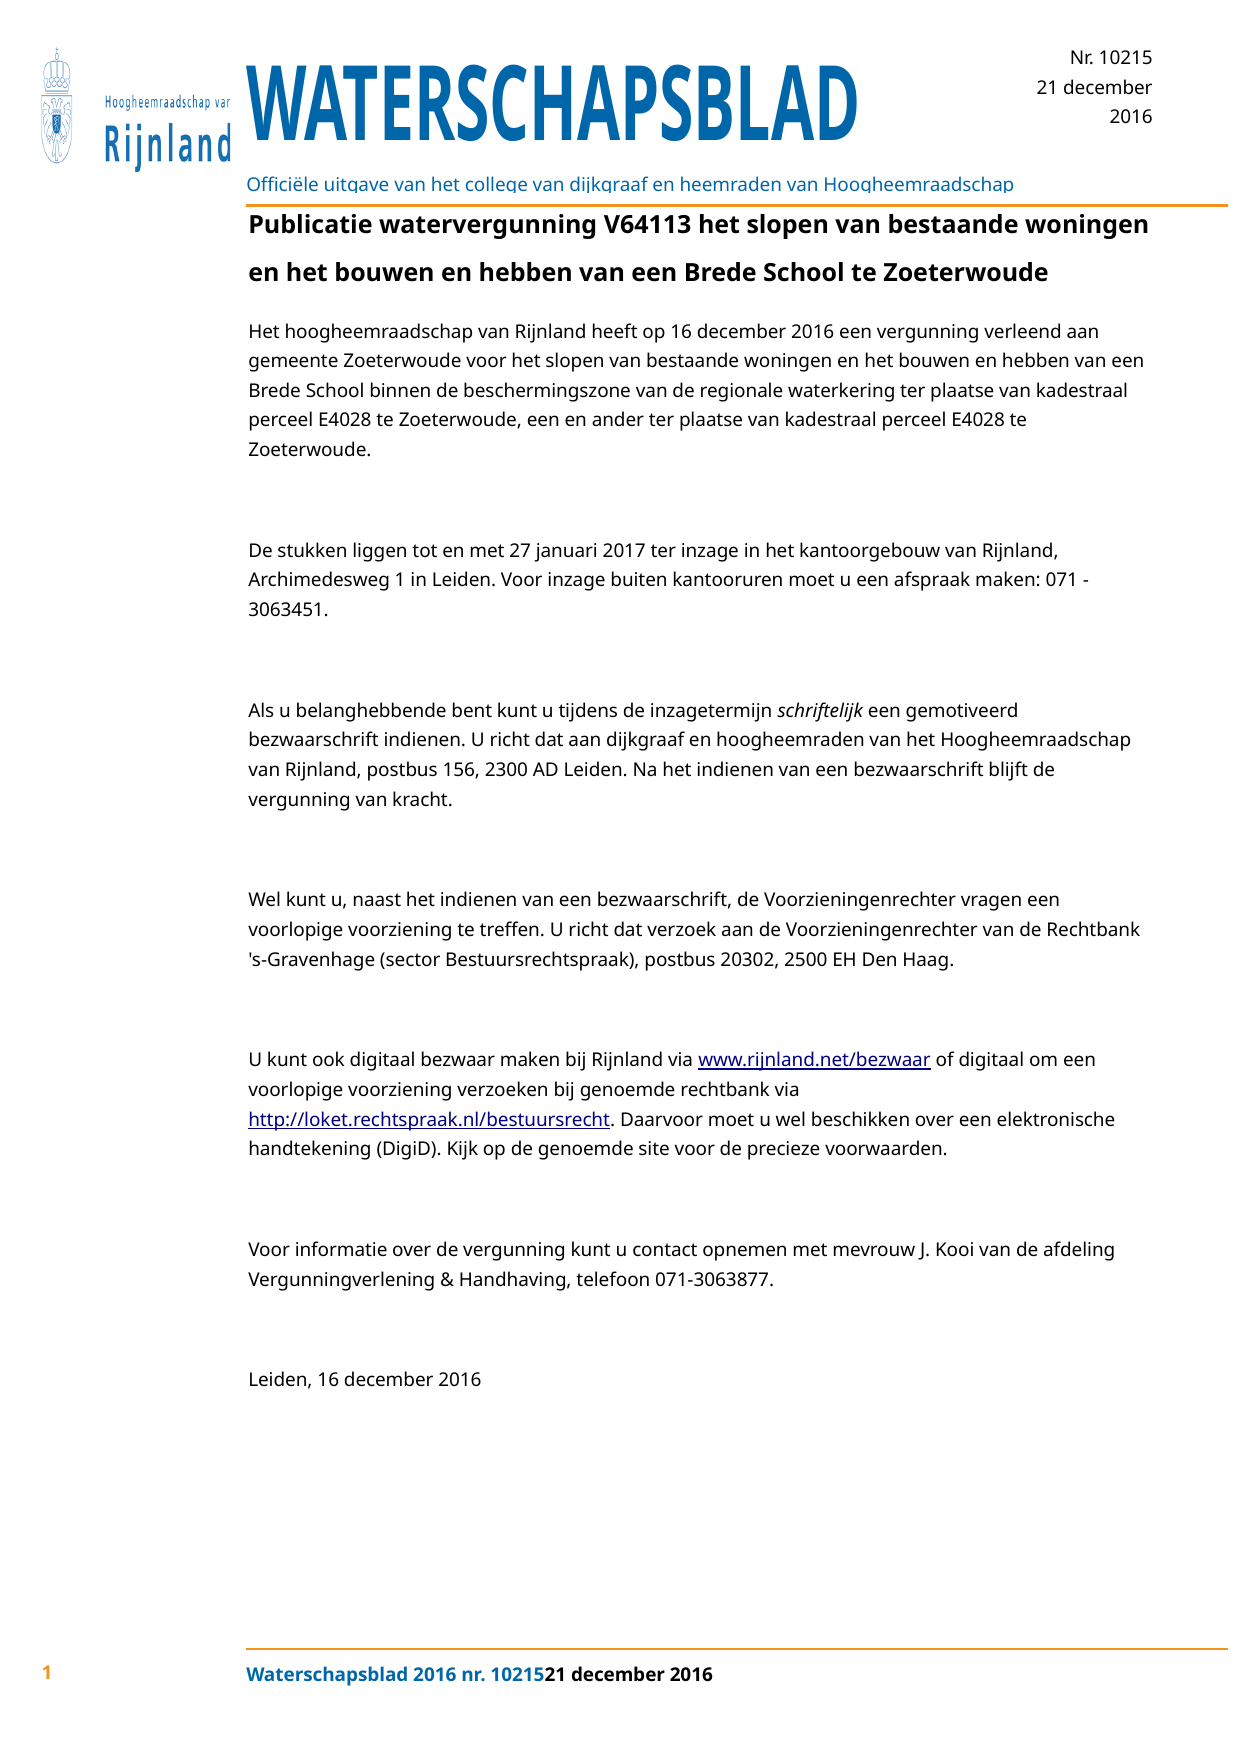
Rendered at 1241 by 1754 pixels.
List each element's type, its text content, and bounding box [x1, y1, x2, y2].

text Voor informatie over de vergunning kunt u contact opnemen met mevrouw J. Kooi van de afdeling Vergunningverlening & Handhaving, telefoon 071-3063877. [248, 1236, 1152, 1292]
text Het hoogheemraadschap van Rijnland heeft op 16 december 2016 een vergunning verleend aan gemeente Zoeterwoude voor het slopen van bestaande woningen en het bouwen en hebben van een Brede School binnen de beschermingszone van de regionale waterkering ter plaatse van kadestraal perceel E4028 te Zoeterwoude, een en ander ter plaatse van kadestraal perceel E4028 te Zoeterwoude. [248, 318, 1152, 462]
text Leiden, 16 december 2016 [248, 1367, 1152, 1392]
text Wel kunt u, naast het indienen van een bezwaarschrift, de Voorzieningenrechter vragen een voorlopige voorziening te treffen. U richt dat verzoek aan de Voorzieningenrechter van de Rechtbank 's-Gravenhage (sector Bestuursrechtspraak), postbus 20302, 2500 EH Den Haag. [248, 887, 1152, 972]
picture [41, 47, 231, 172]
text Publicatie watervergunning V64113 het slopen van bestaande woningen en het bouwen en hebben van een Brede School te Zoeterwoude [248, 207, 1152, 288]
text U kunt ook digitaal bezwaar maken bij Rijnland via www.rijnland.net/bezwaar of digitaal om een voorlopige voorziening verzoeken bij genoemde rechtbank via http://loket.rechtspraak.nl/bestuursrecht. Daarvoor moet u wel beschikken over een elektronische handtekening (DigiD). Kijk op de genoemde site voor de precieze voorwaarden. [248, 1047, 1152, 1161]
text Als u belanghebbende bent kunt u tijdens de inzagetermijn schriftelijk een gemotiveerd bezwaarschrift indienen. U richt dat aan dijkgraaf en hoogheemraden van het Hoogheemraadschap van Rijnland, postbus 156, 2300 AD Leiden. Na het indienen van een bezwaarschrift blijft de vergunning van kracht. [248, 697, 1152, 812]
text De stukken liggen tot en met 27 januari 2017 ter inzage in het kantoorgebouw van Rijnland, Archimedesweg 1 in Leiden. Voor inzage buiten kantooruren moet u een afspraak maken: 071 - 3063451. [248, 537, 1152, 622]
